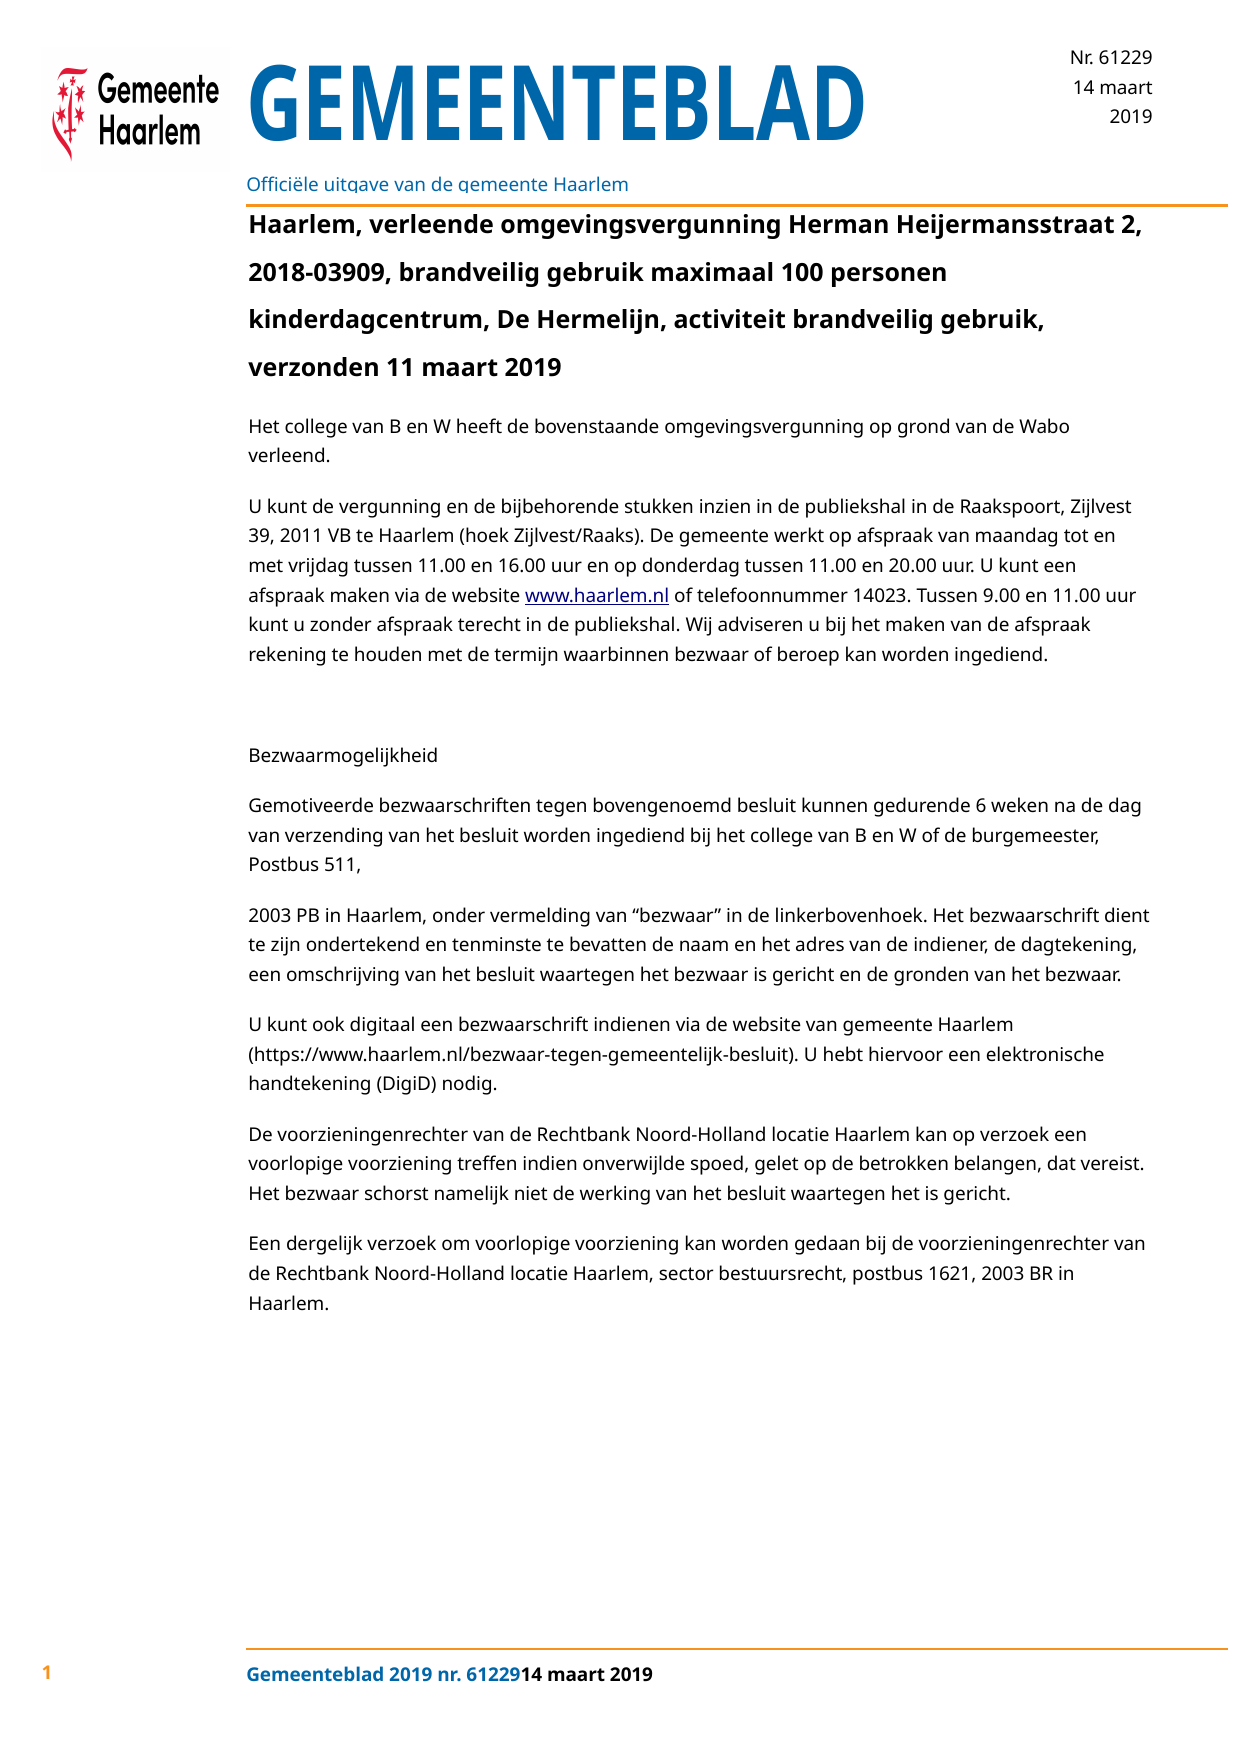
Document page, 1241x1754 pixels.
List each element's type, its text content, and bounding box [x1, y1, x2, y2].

text Gemotiveerde bezwaarschriften tegen bovengenoemd besluit kunnen gedurende 6 weken na de dag van verzending van het besluit worden ingediend bij het college van B en W of de burgemeester, Postbus 511, [248, 792, 1152, 877]
text 2003 PB in Haarlem, onder vermelding van “bezwaar” in de linkerbovenhoek. Het bezwaarschrift dient te zijn ondertekend en tenminste te bevatten de naam en het adres van de indiener, de dagtekening, een omschrijving van het besluit waartegen het bezwaar is gericht en de gronden van het bezwaar. [248, 902, 1152, 987]
text U kunt de vergunning en de bijbehorende stukken inzien in de publiekshal in de Raakspoort, Zijlvest 39, 2011 VB te Haarlem (hoek Zijlvest/Raaks). De gemeente werkt op afspraak van maandag tot en met vrijdag tussen 11.00 en 16.00 uur en op donderdag tussen 11.00 en 20.00 uur. U kunt een afspraak maken via de website www.haarlem.nl of telefoonnummer 14023. Tussen 9.00 en 11.00 uur kunt u zonder afspraak terecht in de publiekshal. Wij adviseren u bij het maken van de afspraak rekening te houden met de termijn waarbinnen bezwaar of beroep kan worden ingediend. [248, 493, 1152, 667]
text Het college van B en W heeft de bovenstaande omgevingsvergunning op grond van de Wabo verleend. [248, 413, 1152, 468]
text Haarlem, verleende omgevingsvergunning Herman Heijermansstraat 2, 2018-03909, brandveilig gebruik maximaal 100 personen kinderdagcentrum, De Hermelijn, activiteit brandveilig gebruik, verzonden 11 maart 2019 [248, 207, 1152, 384]
picture [41, 47, 231, 172]
text Een dergelijk verzoek om voorlopige voorziening kan worden gedaan bij de voorzieningenrechter van de Rechtbank Noord-Holland locatie Haarlem, sector bestuursrecht, postbus 1621, 2003 BR in Haarlem. [248, 1231, 1152, 1316]
text De voorzieningenrechter van de Rechtbank Noord-Holland locatie Haarlem kan op verzoek een voorlopige voorziening treffen indien onverwijlde spoed, gelet op de betrokken belangen, dat vereist. Het bezwaar schorst namelijk niet de werking van het besluit waartegen het is gericht. [248, 1121, 1152, 1206]
text Bezwaarmogelijkheid [248, 742, 1152, 768]
text U kunt ook digitaal een bezwaarschrift indienen via de website van gemeente Haarlem (https://www.haarlem.nl/bezwaar-tegen-gemeentelijk-besluit). U hebt hiervoor een elektronische handtekening (DigiD) nodig. [248, 1011, 1152, 1096]
